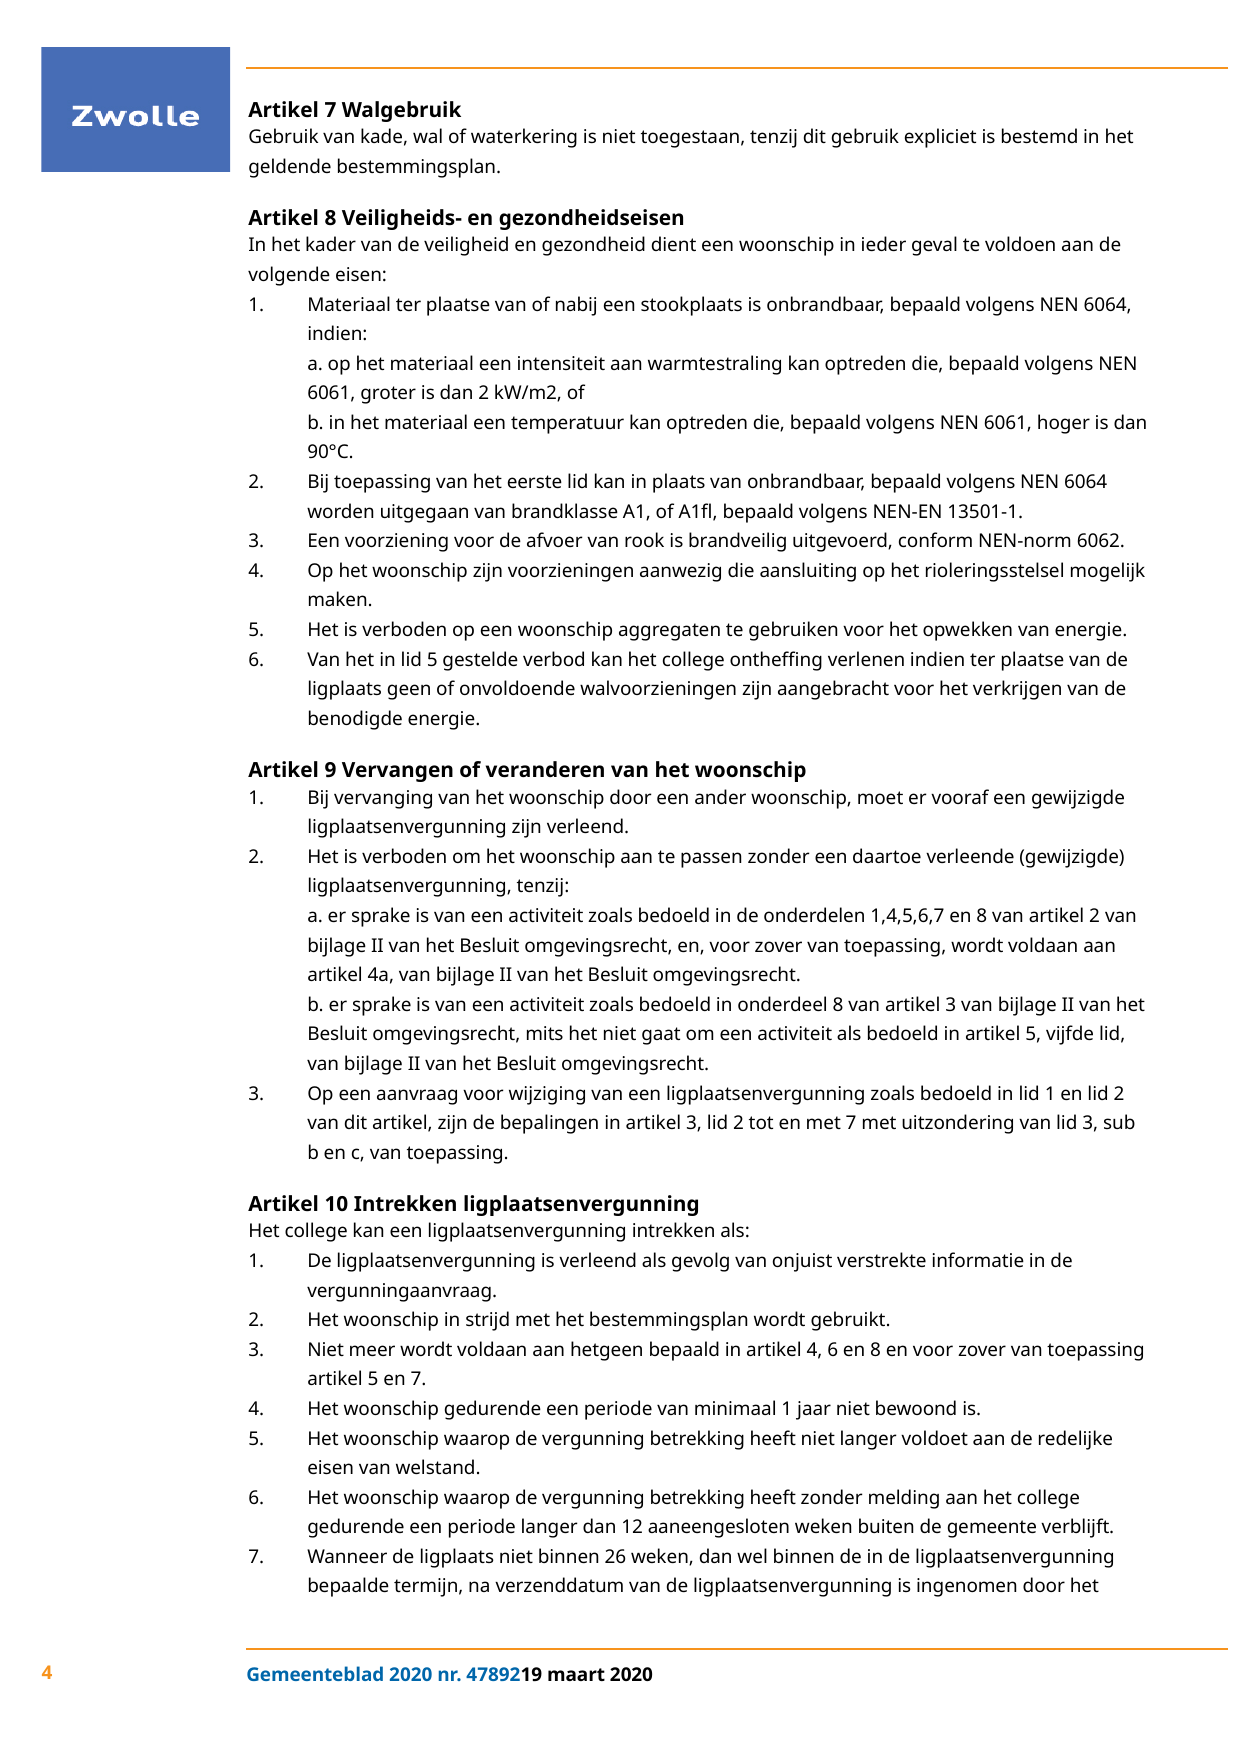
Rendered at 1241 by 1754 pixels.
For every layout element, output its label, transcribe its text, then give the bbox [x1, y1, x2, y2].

list Van het in lid 5 gestelde verbod kan het college ontheffing verlenen indien ter plaatse van de ligplaats geen of onvoldoende walvoorzieningen zijn aangebracht voor het verkrijgen van de benodigde energie. [248, 646, 1152, 731]
list Het woonschip waarop de vergunning betrekking heeft niet langer voldoet aan de redelijke eisen van welstand. [248, 1425, 1152, 1480]
text Artikel 8 Veiligheids- en gezondheidseisen [248, 203, 1152, 232]
list Niet meer wordt voldaan aan hetgeen bepaald in artikel 4, 6 en 8 en voor zover van toepassing artikel 5 en 7. [248, 1336, 1152, 1391]
list Op het woonschip zijn voorzieningen aanwezig die aansluiting op het rioleringsstelsel mogelijk maken. [248, 557, 1152, 612]
list Het is verboden op een woonschip aggregaten te gebruiken voor het opwekken van energie. [248, 616, 1152, 642]
list Het woonschip waarop de vergunning betrekking heeft zonder melding aan het college gedurende een periode langer dan 12 aaneengesloten weken buiten de gemeente verblijft. [248, 1484, 1152, 1539]
list a. er sprake is van een activiteit zoals bedoeld in de onderdelen 1,4,5,6,7 en 8 van artikel 2 van bijlage II van het Besluit omgevingsrecht, en, voor zover van toepassing, wordt voldaan aan artikel 4a, van bijlage II van het Besluit omgevingsrecht. [248, 902, 1152, 987]
text Het college kan een ligplaatsenvergunning intrekken als: [248, 1218, 1152, 1243]
list Een voorziening voor de afvoer van rook is brandveilig uitgevoerd, conform NEN-norm 6062. [248, 527, 1152, 553]
list b. er sprake is van een activiteit zoals bedoeld in onderdeel 8 van artikel 3 van bijlage II van het Besluit omgevingsrecht, mits het niet gaat om een activiteit als bedoeld in artikel 5, vijfde lid, van bijlage II van het Besluit omgevingsrecht. [248, 991, 1152, 1076]
text Artikel 9 Vervangen of veranderen van het woonschip [248, 755, 1152, 784]
text Gebruik van kade, wal of waterkering is niet toegestaan, tenzij dit gebruik expliciet is bestemd in het geldende bestemmingsplan. [248, 123, 1152, 178]
list Het is verboden om het woonschip aan te passen zonder een daartoe verleende (gewijzigde) ligplaatsenvergunning, tenzij: [248, 843, 1152, 898]
list Op een aanvraag voor wijziging van een ligplaatsenvergunning zoals bedoeld in lid 1 en lid 2 van dit artikel, zijn de bepalingen in artikel 3, lid 2 tot en met 7 met uitzondering van lid 3, sub b en c, van toepassing. [248, 1080, 1152, 1164]
text In het kader van de veiligheid en gezondheid dient een woonschip in ieder geval te voldoen aan de volgende eisen: [248, 232, 1152, 287]
list b. in het materiaal een temperatuur kan optreden die, bepaald volgens NEN 6061, hoger is dan 90°C. [248, 409, 1152, 464]
list Bij vervanging van het woonschip door een ander woonschip, moet er vooraf een gewijzigde ligplaatsenvergunning zijn verleend. [248, 784, 1152, 839]
list a. op het materiaal een intensiteit aan warmtestraling kan optreden die, bepaald volgens NEN 6061, groter is dan 2 kW/m2, of [248, 350, 1152, 405]
text Artikel 10 Intrekken ligplaatsenvergunning [248, 1189, 1152, 1218]
picture [41, 47, 231, 172]
list Materiaal ter plaatse van of nabij een stookplaats is onbrandbaar, bepaald volgens NEN 6064, indien: [248, 291, 1152, 346]
list Bij toepassing van het eerste lid kan in plaats van onbrandbaar, bepaald volgens NEN 6064 worden uitgegaan van brandklasse A1, of A1fl, bepaald volgens NEN-EN 13501-1. [248, 468, 1152, 524]
list Het woonschip gedurende een periode van minimaal 1 jaar niet bewoond is. [248, 1395, 1152, 1421]
list Het woonschip in strijd met het bestemmingsplan wordt gebruikt. [248, 1306, 1152, 1332]
list Wanneer de ligplaats niet binnen 26 weken, dan wel binnen de in de ligplaatsenvergunning bepaalde termijn, na verzenddatum van de ligplaatsenvergunning is ingenomen door het [248, 1543, 1152, 1598]
text Artikel 7 Walgebruik [248, 95, 1152, 123]
list De ligplaatsenvergunning is verleend als gevolg van onjuist verstrekte informatie in de vergunningaanvraag. [248, 1247, 1152, 1303]
